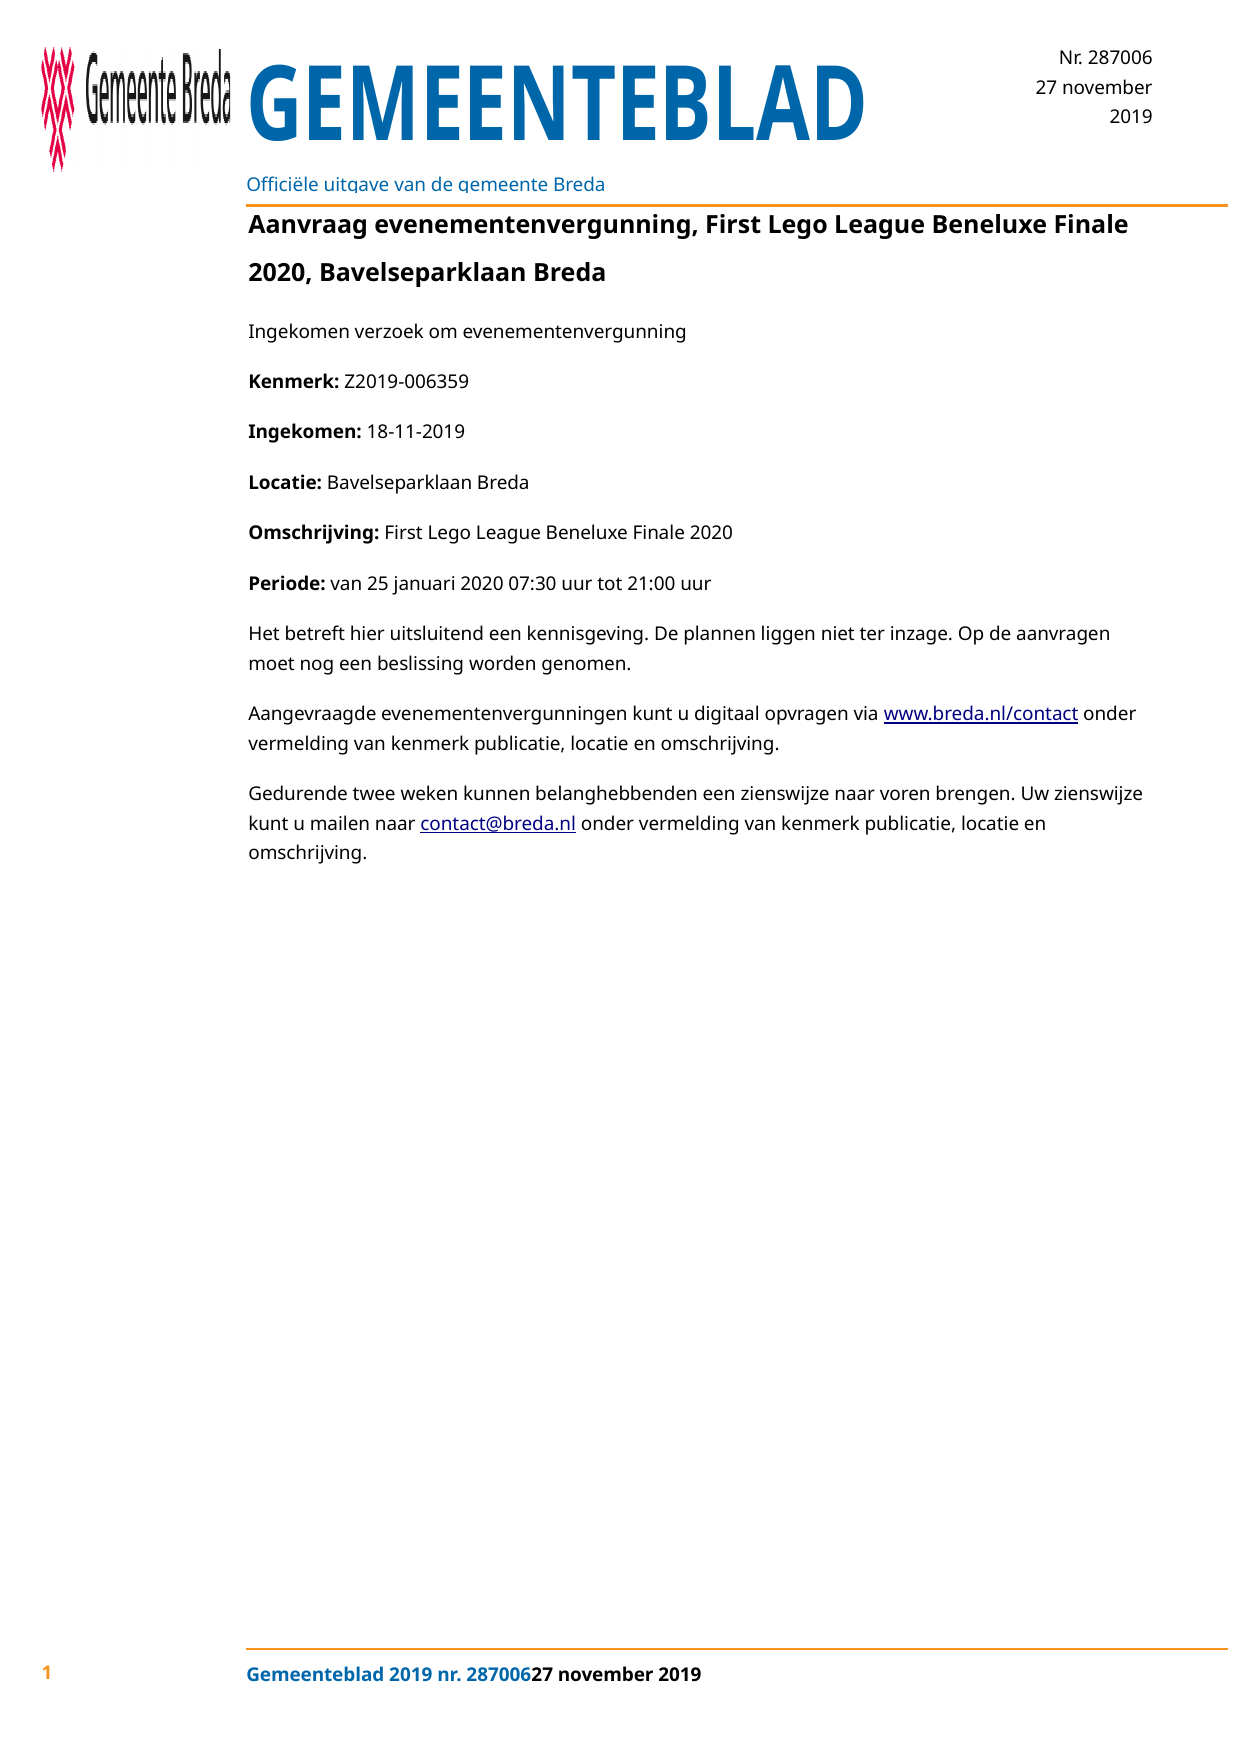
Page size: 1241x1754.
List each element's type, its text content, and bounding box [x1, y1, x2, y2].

text Locatie: Bavelseparklaan Breda [248, 469, 1152, 495]
text Aangevraagde evenementenvergunningen kunt u digitaal opvragen via www.breda.nl/contact onder vermelding van kenmerk publicatie, locatie en omschrijving. [248, 700, 1152, 756]
text Het betreft hier uitsluitend een kennisgeving. De plannen liggen niet ter inzage. Op de aanvragen moet nog een beslissing worden genomen. [248, 620, 1152, 676]
picture [41, 47, 231, 172]
text Aanvraag evenementenvergunning, First Lego League Beneluxe Finale 2020, Bavelseparklaan Breda [248, 207, 1152, 288]
text Kenmerk: Z2019-006359 [248, 368, 1152, 394]
text Ingekomen: 18-11-2019 [248, 419, 1152, 444]
text Gedurende twee weken kunnen belanghebbenden een zienswijze naar voren brengen. Uw zienswijze kunt u mailen naar contact@breda.nl onder vermelding van kenmerk publicatie, locatie en omschrijving. [248, 780, 1152, 865]
text Ingekomen verzoek om evenementenvergunning [248, 318, 1152, 344]
text Omschrijving: First Lego League Beneluxe Finale 2020 [248, 519, 1152, 545]
text Periode: van 25 januari 2020 07:30 uur tot 21:00 uur [248, 570, 1152, 596]
